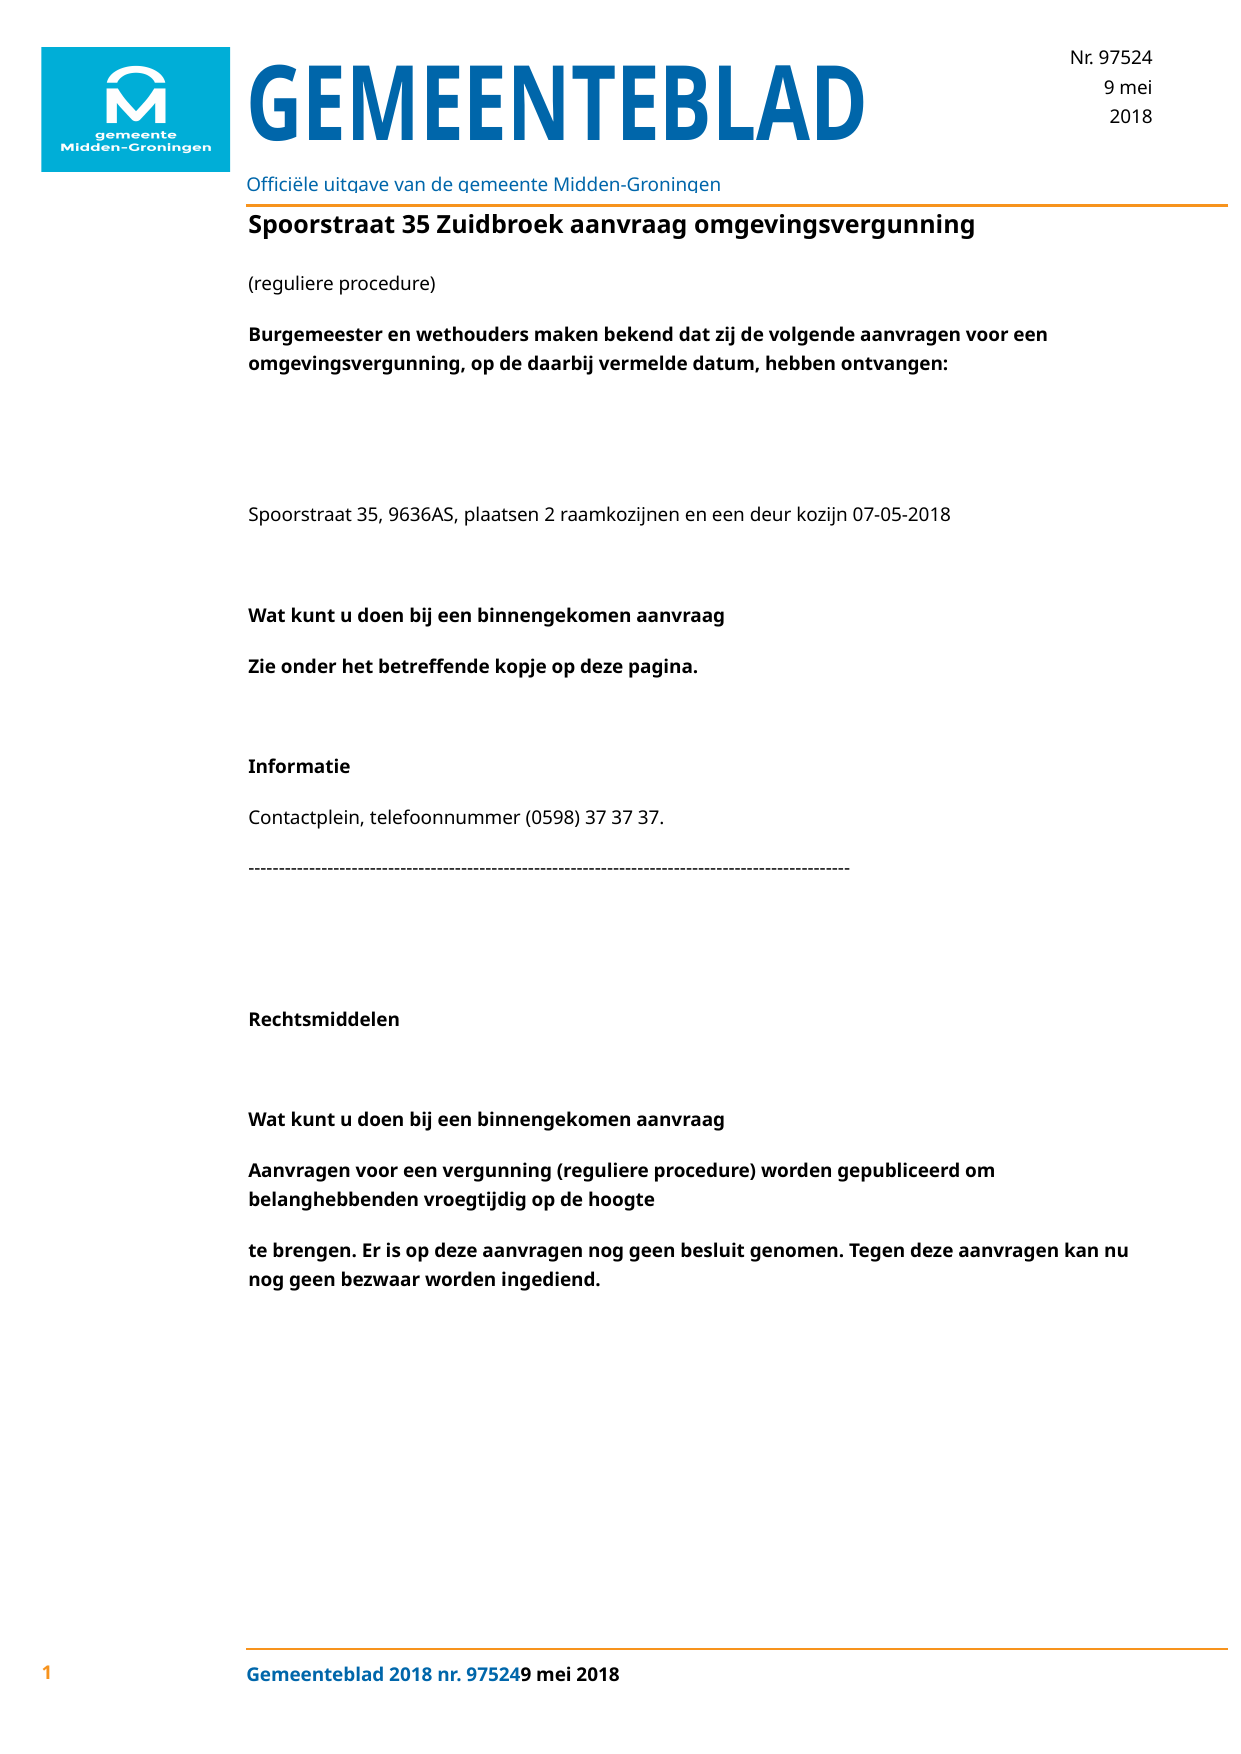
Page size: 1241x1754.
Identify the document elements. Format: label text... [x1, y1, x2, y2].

text Burgemeester en wethouders maken bekend dat zij de volgende aanvragen voor een omgevingsvergunning, op de daarbij vermelde datum, hebben ontvangen: [248, 321, 1152, 376]
text Contactplein, telefoonnummer (0598) 37 37 37. [248, 804, 1152, 830]
text Informatie [248, 754, 1152, 779]
text Aanvragen voor een vergunning (reguliere procedure) worden gepubliceerd om belanghebbenden vroegtijdig op de hoogte [248, 1157, 1152, 1212]
text Rechtsmiddelen [248, 1006, 1152, 1031]
picture [108, 66, 164, 82]
text te brengen. Er is op deze aanvragen nog geen besluit genomen. Tegen deze aanvragen kan nu nog geen bezwaar worden ingediend. [248, 1237, 1152, 1292]
text Wat kunt u doen bij een binnengekomen aanvraag [248, 602, 1152, 628]
text --------------------------------------------------------------------------------------------------- [248, 854, 1152, 880]
text Spoorstraat 35, 9636AS, plaatsen 2 raamkozijnen en een deur kozijn 07-05-2018 [248, 502, 1152, 527]
text Zie onder het betreffende kopje op deze pagina. [248, 653, 1152, 678]
picture [107, 89, 165, 122]
text (reguliere procedure) [248, 270, 1152, 296]
text Spoorstraat 35 Zuidbroek aanvraag omgevingsvergunning [248, 207, 1152, 241]
text Wat kunt u doen bij een binnengekomen aanvraag [248, 1107, 1152, 1132]
picture [184, 146, 190, 153]
